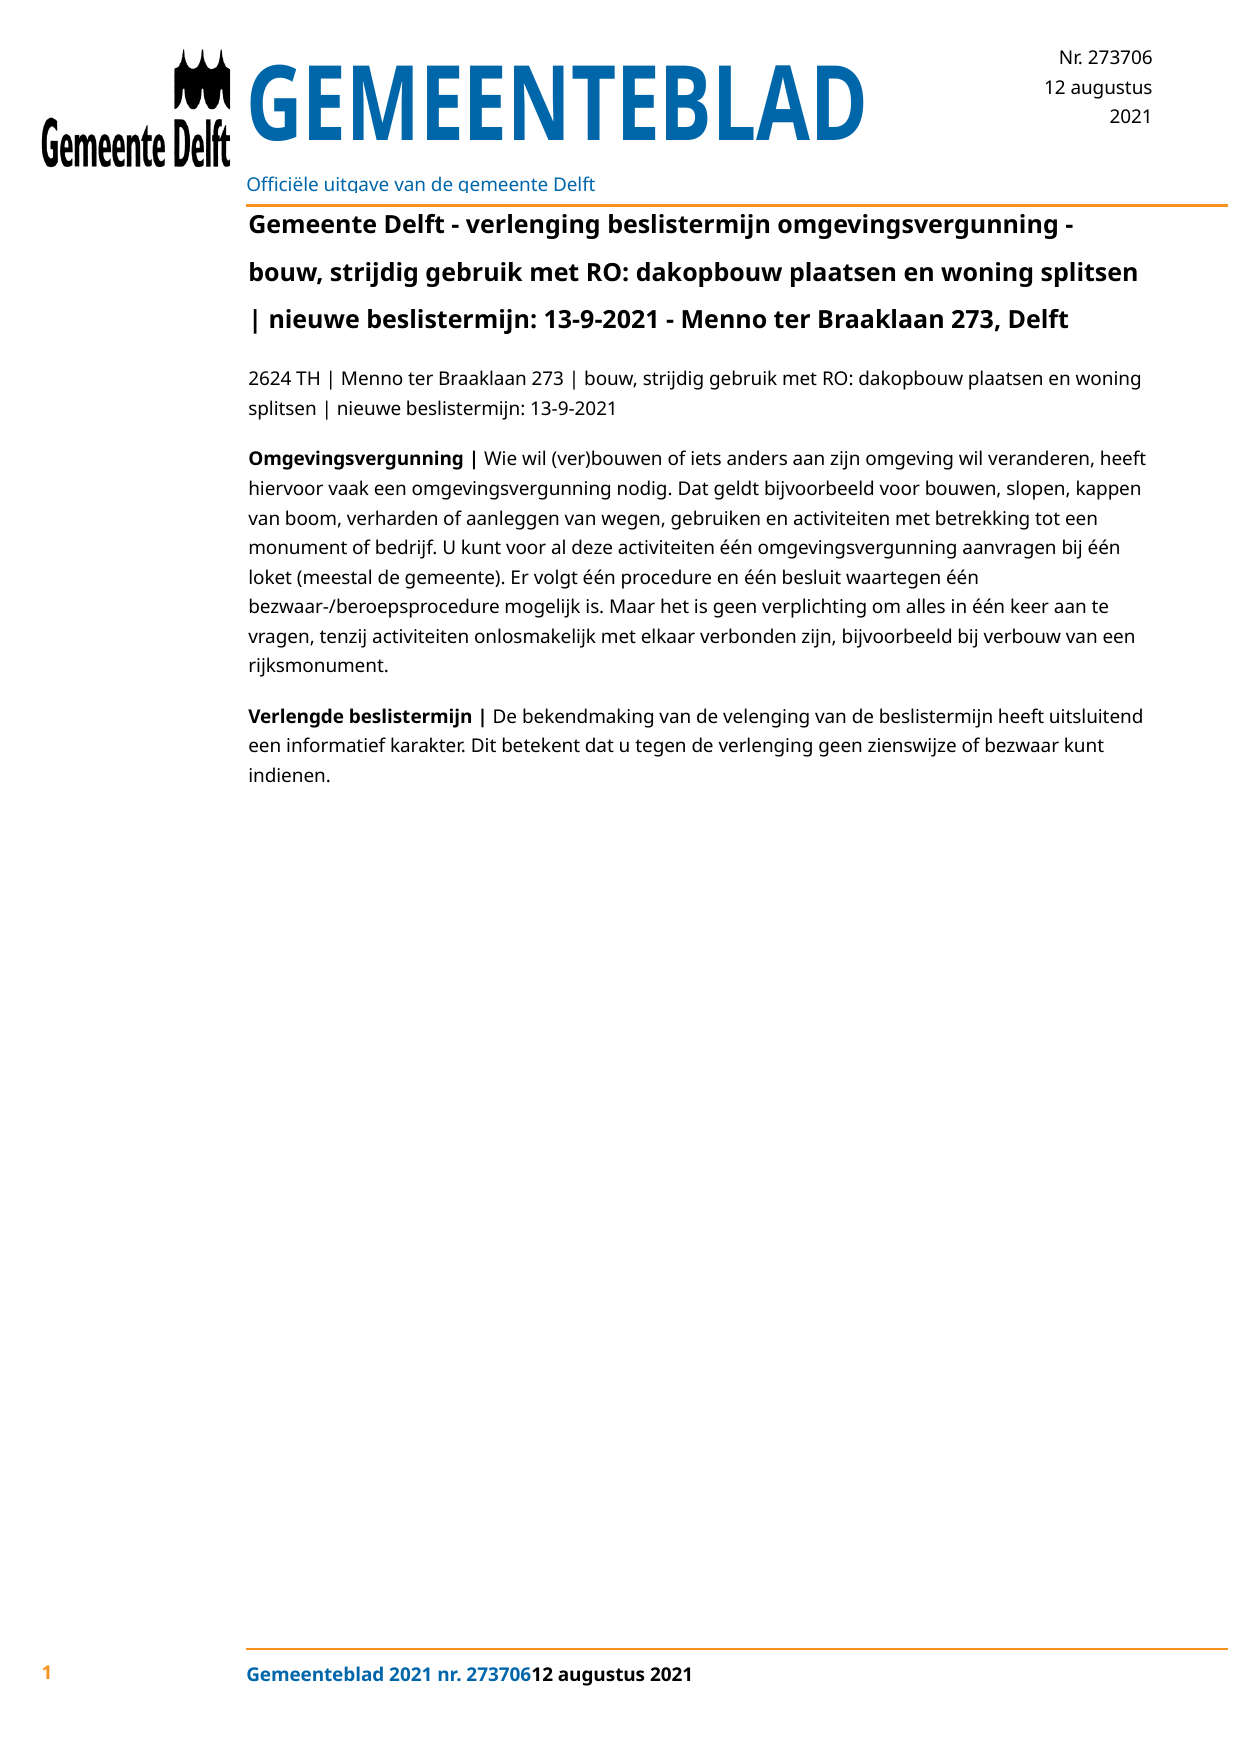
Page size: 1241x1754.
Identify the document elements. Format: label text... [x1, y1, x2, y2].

picture [41, 47, 231, 172]
text 2624 TH | Menno ter Braaklaan 273 | bouw, strijdig gebruik met RO: dakopbouw plaatsen en woning splitsen | nieuwe beslistermijn: 13-9-2021 [248, 366, 1152, 421]
text Verlengde beslistermijn | De bekendmaking van de velenging van de beslistermijn heeft uitsluitend een informatief karakter. Dit betekent dat u tegen de verlenging geen zienswijze of bezwaar kunt indienen. [248, 703, 1152, 788]
text Omgevingsvergunning | Wie wil (ver)bouwen of iets anders aan zijn omgeving wil veranderen, heeft hiervoor vaak een omgevingsvergunning nodig. Dat geldt bijvoorbeeld voor bouwen, slopen, kappen van boom, verharden of aanleggen van wegen, gebruiken en activiteiten met betrekking tot een monument of bedrijf. U kunt voor al deze activiteiten één omgevingsvergunning aanvragen bij één loket (meestal de gemeente). Er volgt één procedure en één besluit waartegen één bezwaar-/beroepsprocedure mogelijk is. Maar het is geen verplichting om alles in één keer aan te vragen, tenzij activiteiten onlosmakelijk met elkaar verbonden zijn, bijvoorbeeld bij verbouw van een rijksmonument. [248, 446, 1152, 678]
text Gemeente Delft - verlenging beslistermijn omgevingsvergunning - bouw, strijdig gebruik met RO: dakopbouw plaatsen en woning splitsen | nieuwe beslistermijn: 13-9-2021 - Menno ter Braaklaan 273, Delft [248, 207, 1152, 336]
